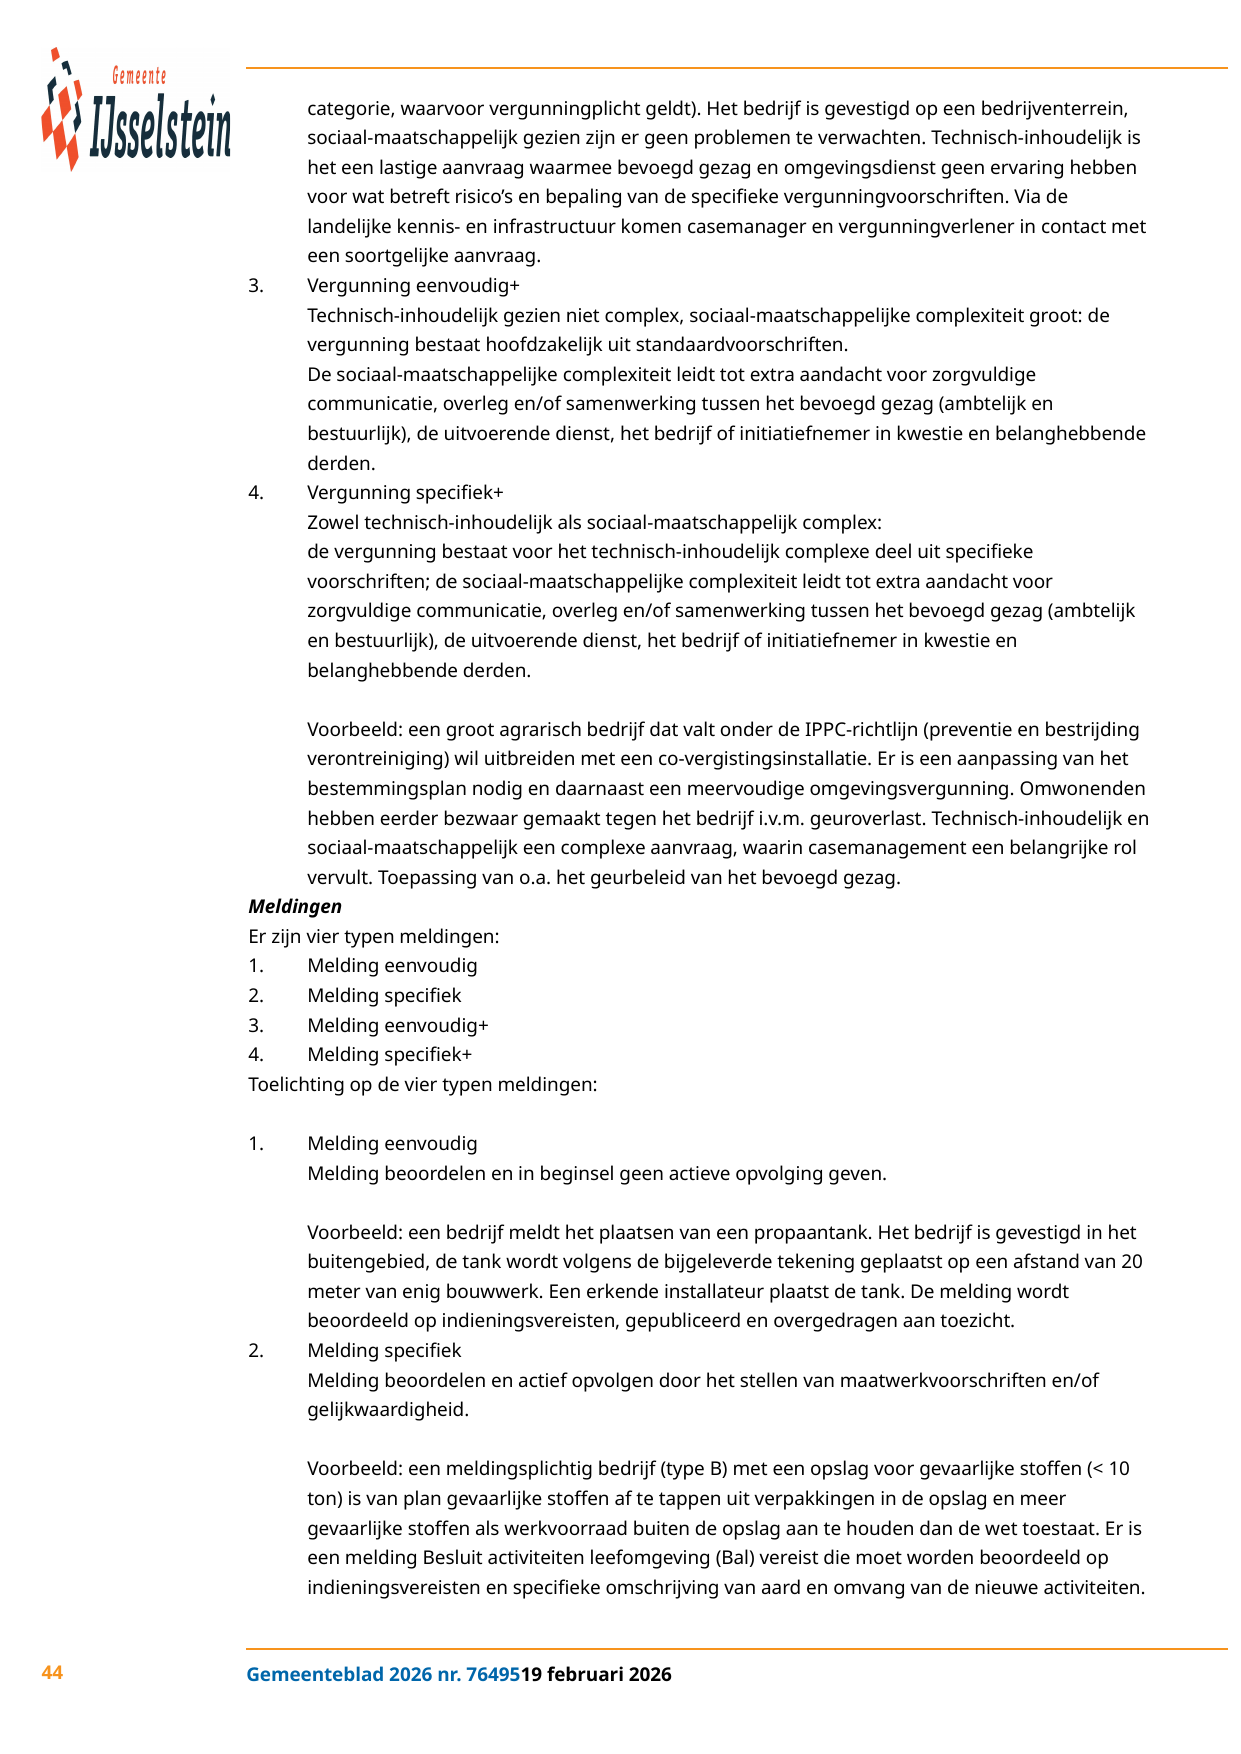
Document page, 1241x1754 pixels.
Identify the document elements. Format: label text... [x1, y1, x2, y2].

list Melding specifiek [248, 1337, 1152, 1363]
picture [41, 47, 231, 172]
list Melding specifiek+ [248, 1041, 1152, 1067]
list Vergunning specifiek+ [248, 479, 1152, 505]
list Vergunning eenvoudig+ [248, 272, 1152, 298]
text Er zijn vier typen meldingen: [248, 923, 1152, 949]
list Technisch-inhoudelijk gezien niet complex, sociaal-maatschappelijke complexiteit groot: de vergunning bestaat hoofdzakelijk uit standaardvoorschriften. [248, 302, 1152, 357]
text Meldingen [248, 893, 1152, 919]
list Melding beoordelen en actief opvolgen door het stellen van maatwerkvoorschriften en/of gelijkwaardigheid. [248, 1367, 1152, 1422]
list Melding eenvoudig+ [248, 1012, 1152, 1038]
list Melding eenvoudig [248, 1130, 1152, 1156]
list Voorbeeld: een meldingsplichtig bedrijf (type B) met een opslag voor gevaarlijke stoffen (< 10 ton) is van plan gevaarlijke stoffen af te tappen uit verpakkingen in de opslag en meer gevaarlijke stoffen als werkvoorraad buiten de opslag aan te houden dan de wet toestaat. Er is een melding Besluit activiteiten leefomgeving (Bal) vereist die moet worden beoordeeld op indieningsvereisten en specifieke omschrijving van aard en omvang van de nieuwe activiteiten. [248, 1456, 1152, 1600]
list Zowel technisch-inhoudelijk als sociaal-maatschappelijk complex: [248, 509, 1152, 535]
list Melding eenvoudig [248, 953, 1152, 978]
list categorie, waarvoor vergunningplicht geldt). Het bedrijf is gevestigd op een bedrijventerrein, sociaal-maatschappelijk gezien zijn er geen problemen te verwachten. Technisch-inhoudelijk is het een lastige aanvraag waarmee bevoegd gezag en omgevingsdienst geen ervaring hebben voor wat betreft risico’s en bepaling van de specifieke vergunningvoorschriften. Via de landelijke kennis- en infrastructuur komen casemanager en vergunningverlener in contact met een soortgelijke aanvraag. [248, 95, 1152, 268]
list Melding beoordelen en in beginsel geen actieve opvolging geven. [248, 1160, 1152, 1186]
list Melding specifiek [248, 982, 1152, 1008]
list Voorbeeld: een bedrijf meldt het plaatsen van een propaantank. Het bedrijf is gevestigd in het buitengebied, de tank wordt volgens de bijgeleverde tekening geplaatst op een afstand van 20 meter van enig bouwwerk. Een erkende installateur plaatst de tank. De melding wordt beoordeeld op indieningsvereisten, gepubliceerd en overgedragen aan toezicht. [248, 1219, 1152, 1333]
list De sociaal-maatschappelijke complexiteit leidt tot extra aandacht voor zorgvuldige communicatie, overleg en/of samenwerking tussen het bevoegd gezag (ambtelijk en bestuurlijk), de uitvoerende dienst, het bedrijf of initiatiefnemer in kwestie en belanghebbende derden. [248, 361, 1152, 476]
text Toelichting op de vier typen meldingen: [248, 1071, 1152, 1097]
list de vergunning bestaat voor het technisch-inhoudelijk complexe deel uit specifieke voorschriften; de sociaal-maatschappelijke complexiteit leidt tot extra aandacht voor zorgvuldige communicatie, overleg en/of samenwerking tussen het bevoegd gezag (ambtelijk en bestuurlijk), de uitvoerende dienst, het bedrijf of initiatiefnemer in kwestie en belanghebbende derden. [248, 538, 1152, 683]
list Voorbeeld: een groot agrarisch bedrijf dat valt onder de IPPC-richtlijn (preventie en bestrijding verontreiniging) wil uitbreiden met een co-vergistingsinstallatie. Er is een aanpassing van het bestemmingsplan nodig en daarnaast een meervoudige omgevingsvergunning. Omwonenden hebben eerder bezwaar gemaakt tegen het bedrijf i.v.m. geuroverlast. Technisch-inhoudelijk en sociaal-maatschappelijk een complexe aanvraag, waarin casemanagement een belangrijke rol vervult. Toepassing van o.a. het geurbeleid van het bevoegd gezag. [248, 716, 1152, 890]
